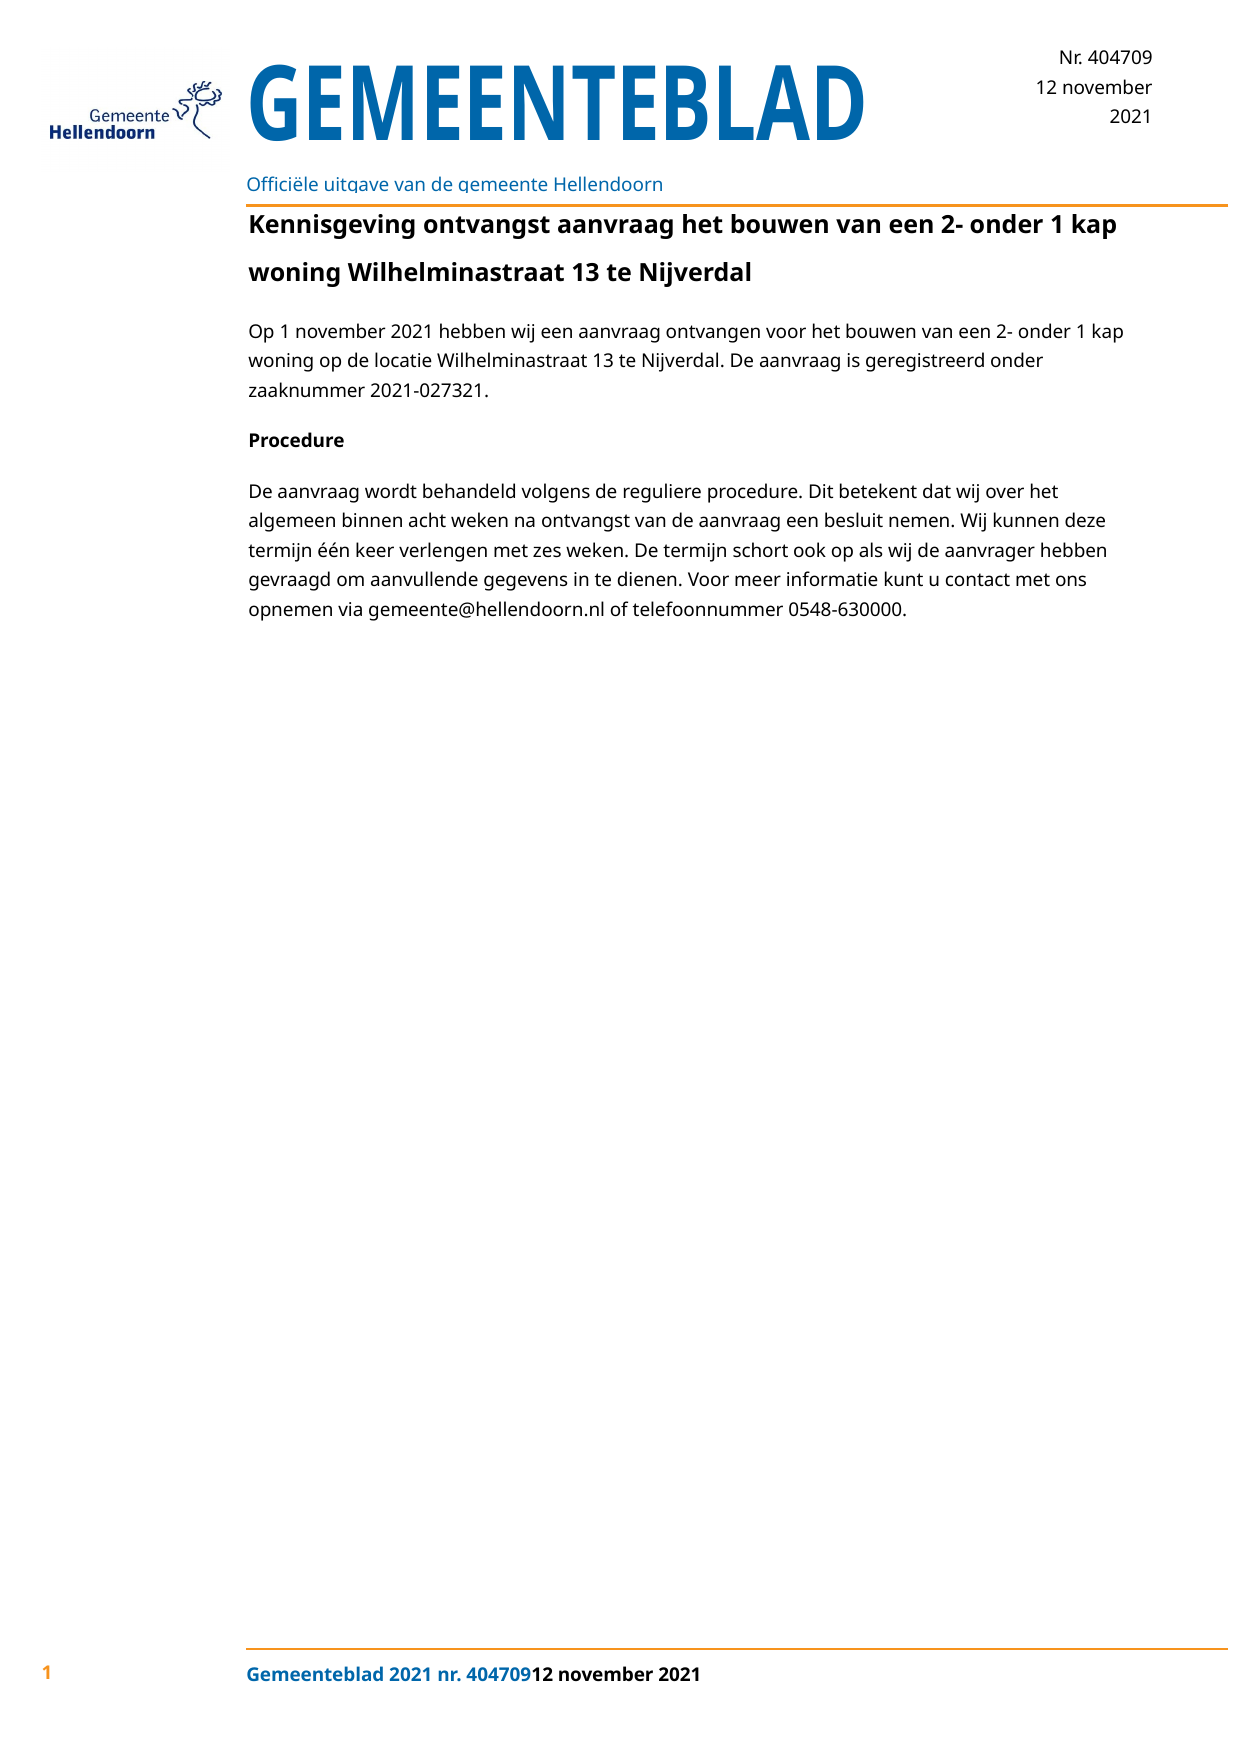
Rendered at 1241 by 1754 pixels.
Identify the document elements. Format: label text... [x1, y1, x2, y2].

text Kennisgeving ontvangst aanvraag het bouwen van een 2- onder 1 kap woning Wilhelminastraat 13 te Nijverdal [248, 207, 1152, 288]
text De aanvraag wordt behandeld volgens de reguliere procedure. Dit betekent dat wij over het algemeen binnen acht weken na ontvangst van de aanvraag een besluit nemen. Wij kunnen deze termijn één keer verlengen met zes weken. De termijn schort ook op als wij de aanvrager hebben gevraagd om aanvullende gegevens in te dienen. Voor meer informatie kunt u contact met ons opnemen via gemeente@hellendoorn.nl of telefoonnummer 0548-630000. [248, 478, 1152, 622]
text Op 1 november 2021 hebben wij een aanvraag ontvangen voor het bouwen van een 2- onder 1 kap woning op de locatie Wilhelminastraat 13 te Nijverdal. De aanvraag is geregistreerd onder zaaknummer 2021-027321. [248, 318, 1152, 403]
picture [41, 47, 231, 172]
text Procedure [248, 427, 1152, 453]
